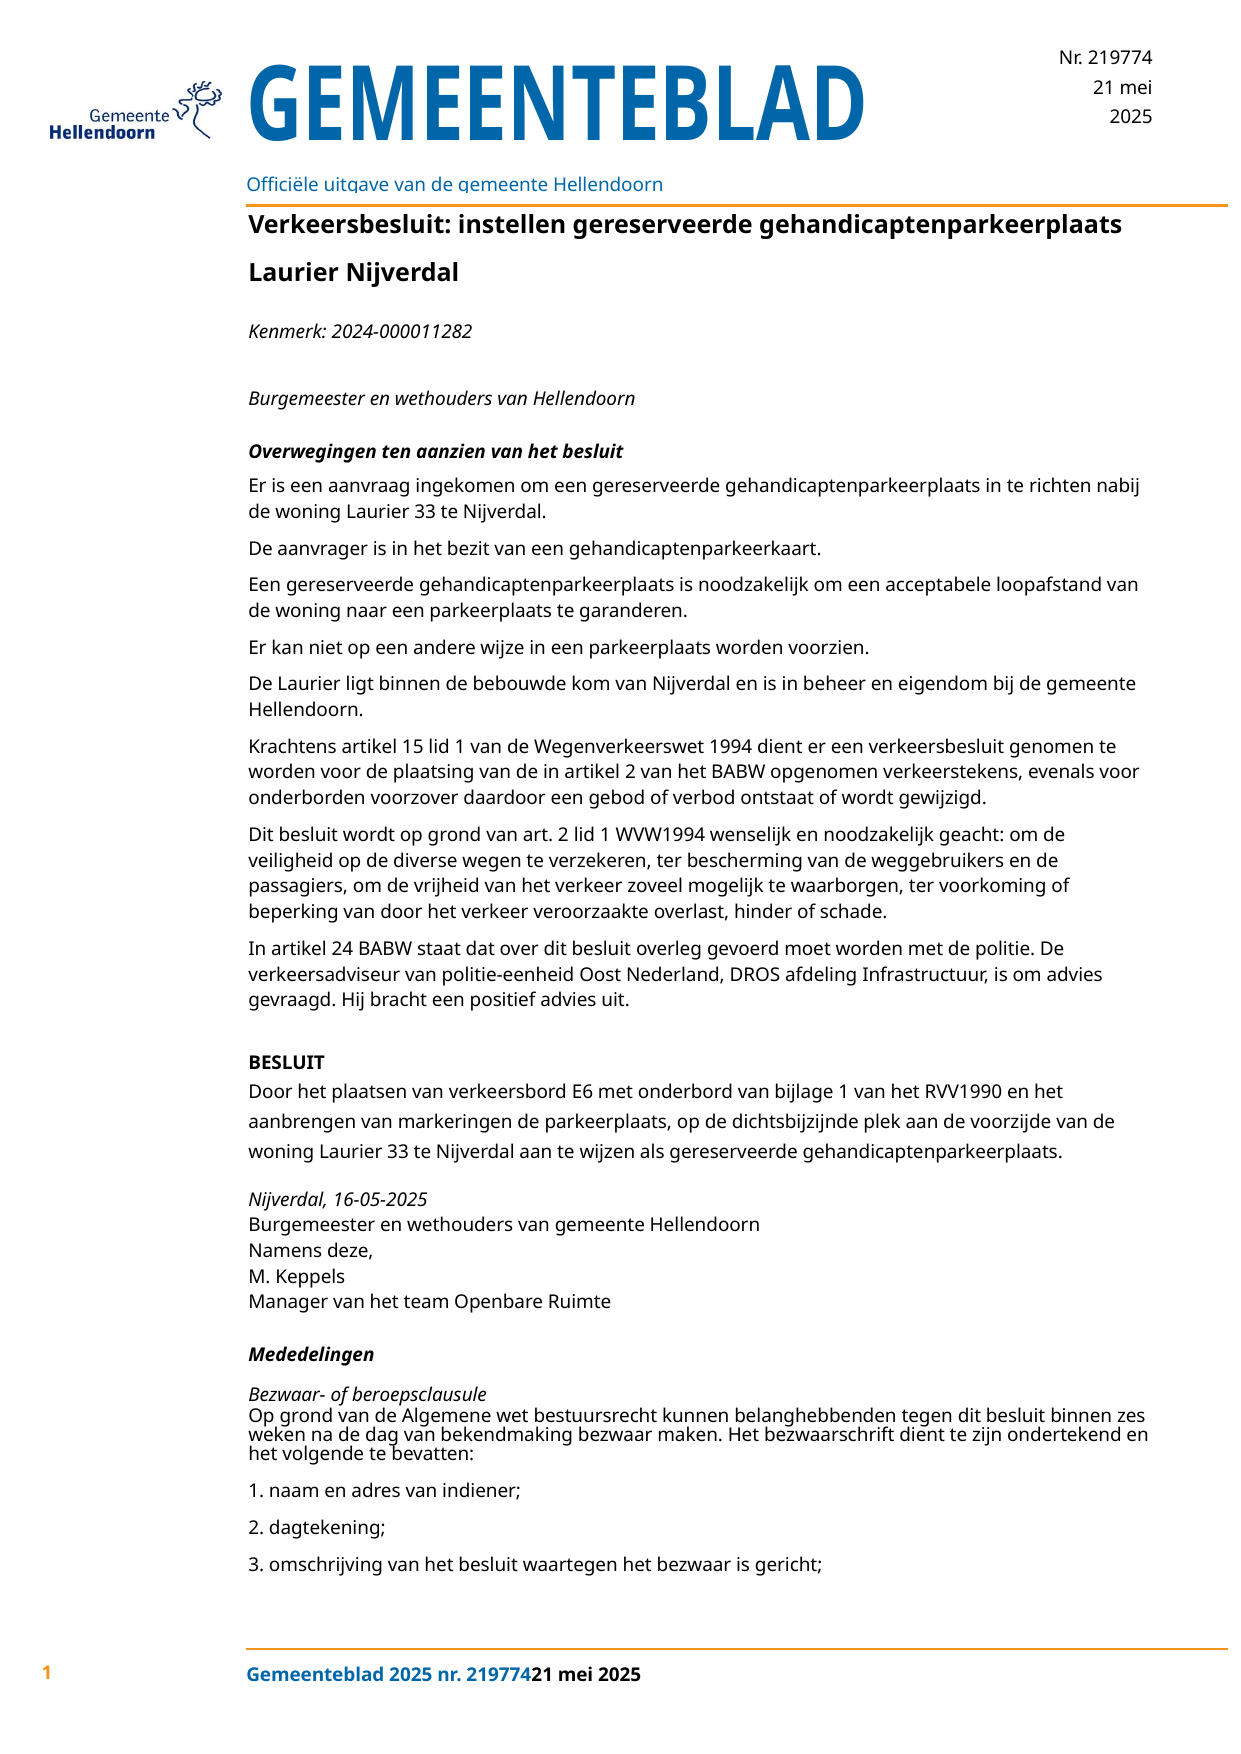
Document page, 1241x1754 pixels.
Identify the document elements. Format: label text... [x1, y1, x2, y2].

text Overwegingen ten aanzien van het besluit [248, 438, 1152, 464]
text M. Keppels [248, 1263, 1152, 1289]
text Burgemeester en wethouders van Hellendoorn [248, 386, 1152, 411]
text Manager van het team Openbare Ruimte [248, 1289, 1152, 1314]
text Er kan niet op een andere wijze in een parkeerplaats worden voorzien. [248, 634, 1152, 660]
text 1. naam en adres van indiener; [248, 1482, 1152, 1501]
text BESLUIT [248, 1049, 1152, 1075]
text Verkeersbesluit: instellen gereserveerde gehandicaptenparkeerplaats Laurier Nijverdal [248, 207, 1152, 288]
text Nijverdal, 16-05-2025 [248, 1186, 1152, 1211]
text Door het plaatsen van verkeersbord E6 met onderbord van bijlage 1 van het RVV1990 en het aanbrengen van markeringen de parkeerplaats, op de dichtsbijzijnde plek aan de voorzijde van de woning Laurier 33 te Nijverdal aan te wijzen als gereserveerde gehandicaptenparkeerplaats. [248, 1079, 1152, 1164]
text Mededelingen [248, 1342, 1152, 1367]
text 2. dagtekening; [248, 1519, 1152, 1538]
text Burgemeester en wethouders van gemeente Hellendoorn [248, 1211, 1152, 1237]
text Op grond van de Algemene wet bestuursrecht kunnen belanghebbenden tegen dit besluit binnen zes weken na de dag van bekendmaking bezwaar maken. Het bezwaarschrift dient te zijn ondertekend en het volgende te bevatten: [248, 1407, 1152, 1464]
text Er is een aanvraag ingekomen om een gereserveerde gehandicaptenparkeerplaats in te richten nabij de woning Laurier 33 te Nijverdal. [248, 472, 1152, 524]
text 3. omschrijving van het besluit waartegen het bezwaar is gericht; [248, 1556, 1152, 1575]
text Een gereserveerde gehandicaptenparkeerplaats is noodzakelijk om een acceptabele loopafstand van de woning naar een parkeerplaats te garanderen. [248, 572, 1152, 623]
text Krachtens artikel 15 lid 1 van de Wegenverkeerswet 1994 dient er een verkeersbesluit genomen te worden voor de plaatsing van de in artikel 2 van het BABW opgenomen verkeerstekens, evenals voor onderborden voorzover daardoor een gebod of verbod ontstaat of wordt gewijzigd. [248, 733, 1152, 810]
text Namens deze, [248, 1237, 1152, 1263]
text In artikel 24 BABW staat dat over dit besluit overleg gevoerd moet worden met de politie. De verkeersadviseur van politie-eenheid Oost Nederland, DROS afdeling Infrastructuur, is om advies gevraagd. Hij bracht een positief advies uit. [248, 935, 1152, 1012]
text Bezwaar- of beroepsclausule [248, 1381, 1152, 1407]
text Dit besluit wordt op grond van art. 2 lid 1 WVW1994 wenselijk en noodzakelijk geacht: om de veiligheid op de diverse wegen te verzekeren, ter bescherming van de weggebruikers en de passagiers, om de vrijheid van het verkeer zoveel mogelijk te waarborgen, ter voorkoming of beperking van door het verkeer veroorzaakte overlast, hinder of schade. [248, 821, 1152, 924]
text De Laurier ligt binnen de bebouwde kom van Nijverdal en is in beheer en eigendom bij de gemeente Hellendoorn. [248, 671, 1152, 722]
text Kenmerk: 2024-000011282 [248, 318, 1152, 344]
text De aanvrager is in het bezit van een gehandicaptenparkeerkaart. [248, 535, 1152, 561]
picture [41, 47, 231, 172]
